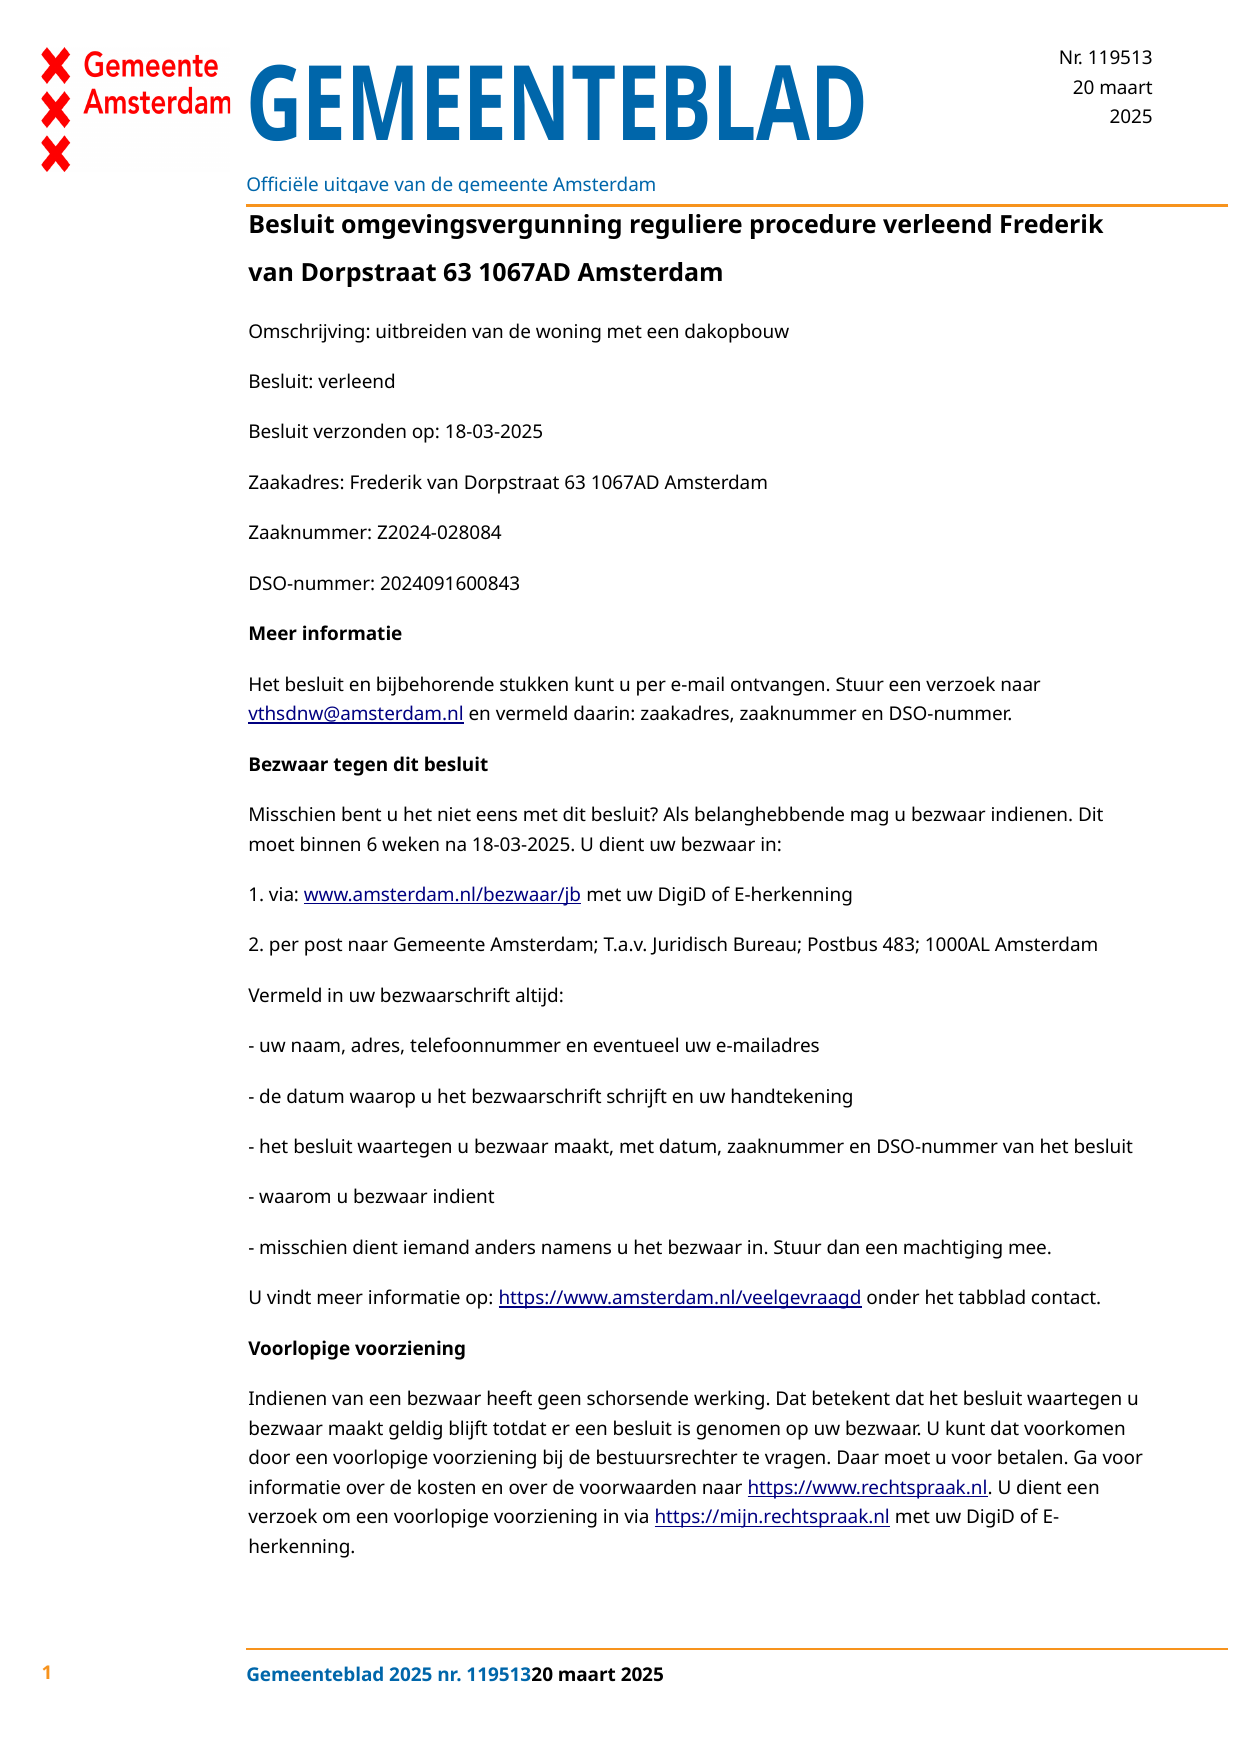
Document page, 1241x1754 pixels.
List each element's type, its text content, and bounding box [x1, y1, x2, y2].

text Indienen van een bezwaar heeft geen schorsende werking. Dat betekent dat het besluit waartegen u bezwaar maakt geldig blijft totdat er een besluit is genomen op uw bezwaar. U kunt dat voorkomen door een voorlopige voorziening bij de bestuursrechter te vragen. Daar moet u voor betalen. Ga voor informatie over de kosten en over de voorwaarden naar https://www.rechtspraak.nl. U dient een verzoek om een voorlopige voorziening in via https://mijn.rechtspraak.nl met uw DigiD of E-herkenning. [248, 1385, 1152, 1559]
text U vindt meer informatie op: https://www.amsterdam.nl/veelgevraagd onder het tabblad contact. [248, 1284, 1152, 1310]
text Besluit verzonden op: 18-03-2025 [248, 419, 1152, 444]
text Vermeld in uw bezwaarschrift altijd: [248, 982, 1152, 1008]
picture [41, 47, 231, 172]
text Zaaknummer: Z2024-028084 [248, 519, 1152, 545]
text - waarom u bezwaar indient [248, 1184, 1152, 1209]
text DSO-nummer: 2024091600843 [248, 570, 1152, 596]
text Besluit: verleend [248, 368, 1152, 394]
text Meer informatie [248, 620, 1152, 646]
text - misschien dient iemand anders namens u het bezwaar in. Stuur dan een machtiging mee. [248, 1234, 1152, 1260]
text 2. per post naar Gemeente Amsterdam; T.a.v. Juridisch Bureau; Postbus 483; 1000AL Amsterdam [248, 932, 1152, 957]
text Besluit omgevingsvergunning reguliere procedure verleend Frederik van Dorpstraat 63 1067AD Amsterdam [248, 207, 1152, 288]
text Bezwaar tegen dit besluit [248, 751, 1152, 777]
text 1. via: www.amsterdam.nl/bezwaar/jb met uw DigiD of E-herkenning [248, 881, 1152, 907]
text Voorlopige voorziening [248, 1335, 1152, 1361]
text Omschrijving: uitbreiden van de woning met een dakopbouw [248, 318, 1152, 344]
text Misschien bent u het niet eens met dit besluit? Als belanghebbende mag u bezwaar indienen. Dit moet binnen 6 weken na 18-03-2025. U dient uw bezwaar in: [248, 801, 1152, 857]
text - het besluit waartegen u bezwaar maakt, met datum, zaaknummer en DSO-nummer van het besluit [248, 1133, 1152, 1159]
text - uw naam, adres, telefoonnummer en eventueel uw e-mailadres [248, 1032, 1152, 1058]
text Zaakadres: Frederik van Dorpstraat 63 1067AD Amsterdam [248, 469, 1152, 495]
text Het besluit en bijbehorende stukken kunt u per e-mail ontvangen. Stuur een verzoek naar vthsdnw@amsterdam.nl en vermeld daarin: zaakadres, zaaknummer en DSO-nummer. [248, 671, 1152, 726]
text - de datum waarop u het bezwaarschrift schrijft en uw handtekening [248, 1083, 1152, 1109]
